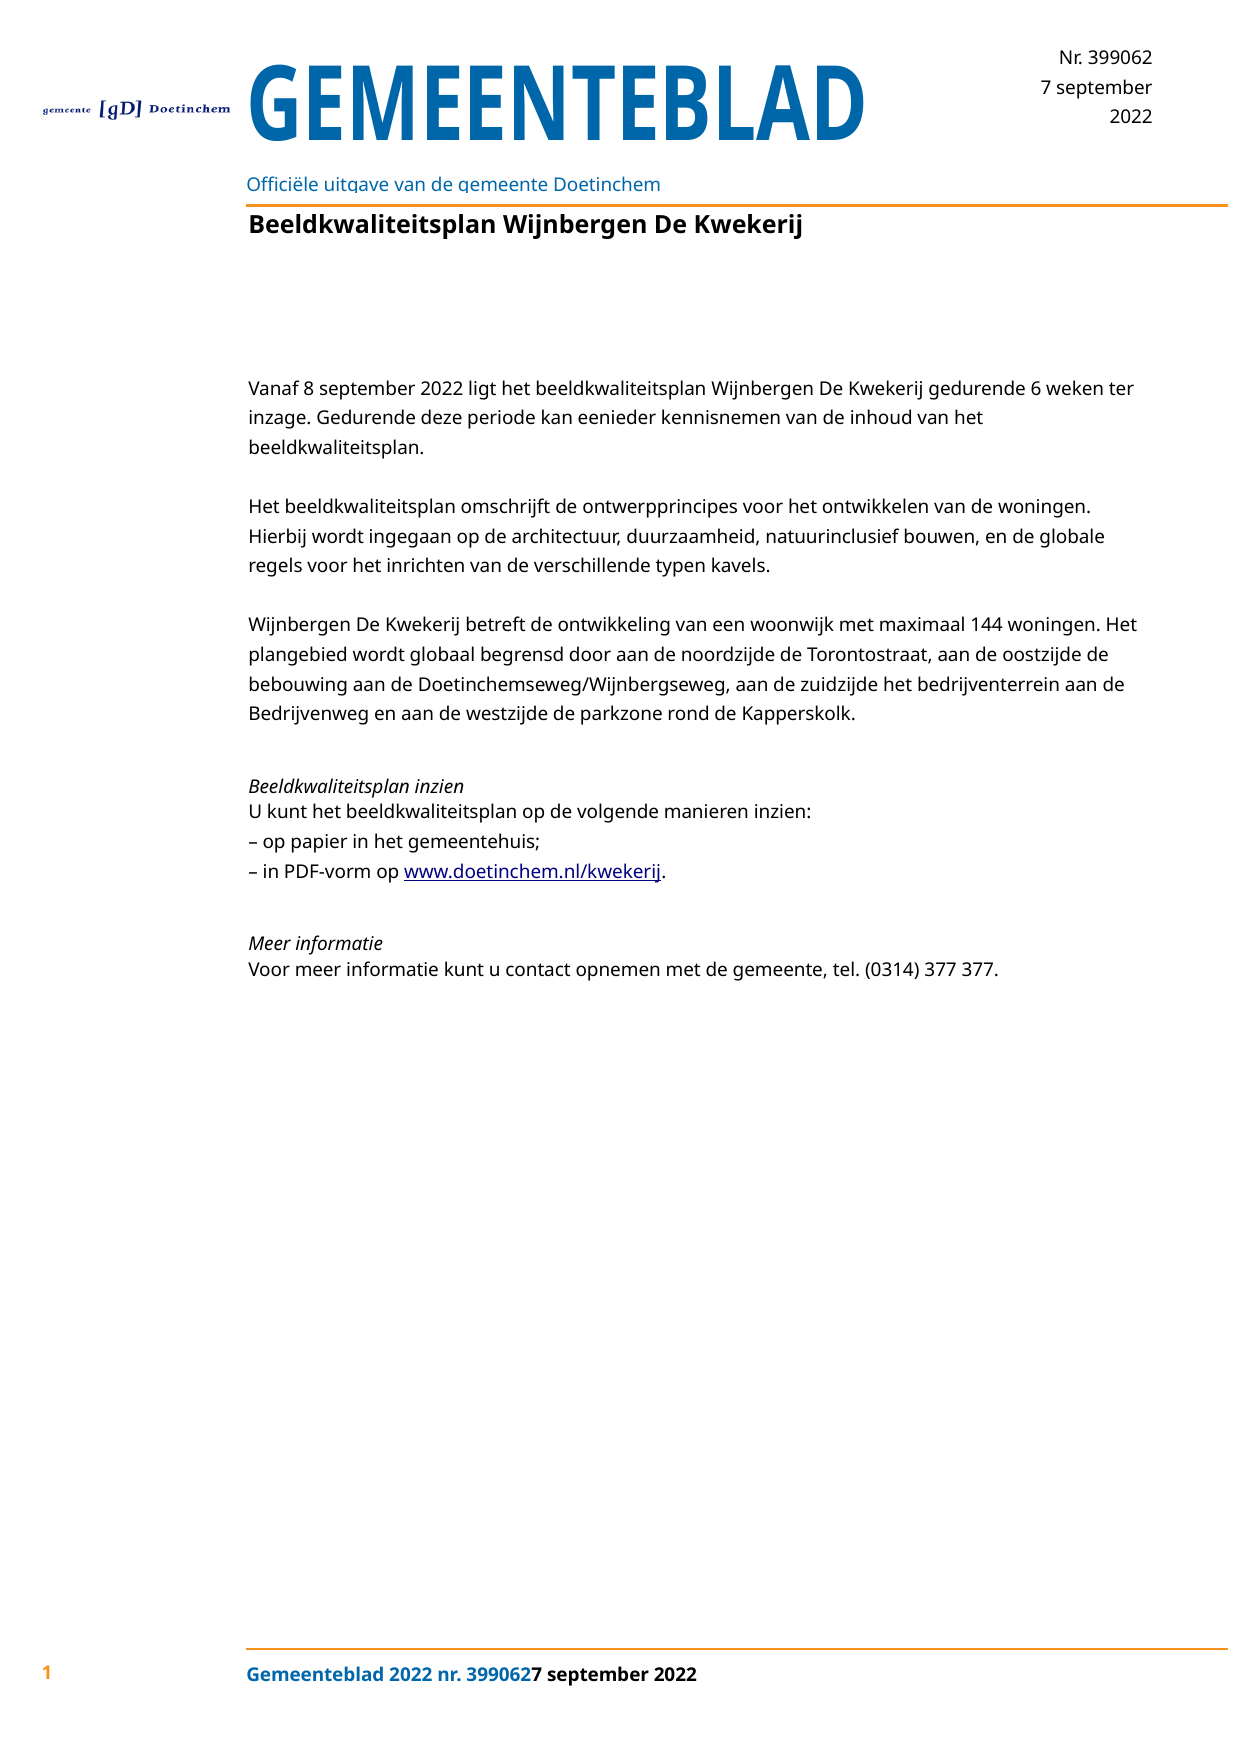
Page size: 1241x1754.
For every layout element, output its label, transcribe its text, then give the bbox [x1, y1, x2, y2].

text – op papier in het gemeentehuis; [248, 828, 1152, 854]
text Het beeldkwaliteitsplan omschrijft de ontwerpprincipes voor het ontwikkelen van de woningen. Hierbij wordt ingegaan op de architectuur, duurzaamheid, natuurinclusief bouwen, en de globale regels voor het inrichten van de verschillende typen kavels. [248, 493, 1152, 578]
picture [41, 47, 231, 172]
text Beeldkwaliteitsplan inzien [248, 773, 1152, 799]
text Meer informatie [248, 931, 1152, 956]
text – in PDF-vorm op www.doetinchem.nl/kwekerij. [248, 858, 1152, 884]
text Wijnbergen De Kwekerij betreft de ontwikkeling van een woonwijk met maximaal 144 woningen. Het plangebied wordt globaal begrensd door aan de noordzijde de Torontostraat, aan de oostzijde de bebouwing aan de Doetinchemseweg/Wijnbergseweg, aan de zuidzijde het bedrijventerrein aan de Bedrijvenweg en aan de westzijde de parkzone rond de Kapperskolk. [248, 612, 1152, 726]
text Vanaf 8 september 2022 ligt het beeldkwaliteitsplan Wijnbergen De Kwekerij gedurende 6 weken ter inzage. Gedurende deze periode kan eenieder kennisnemen van de inhoud van het beeldkwaliteitsplan. [248, 375, 1152, 460]
text U kunt het beeldkwaliteitsplan op de volgende manieren inzien: [248, 799, 1152, 824]
text Voor meer informatie kunt u contact opnemen met de gemeente, tel. (0314) 377 377. [248, 956, 1152, 982]
text Beeldkwaliteitsplan Wijnbergen De Kwekerij [248, 207, 1152, 241]
